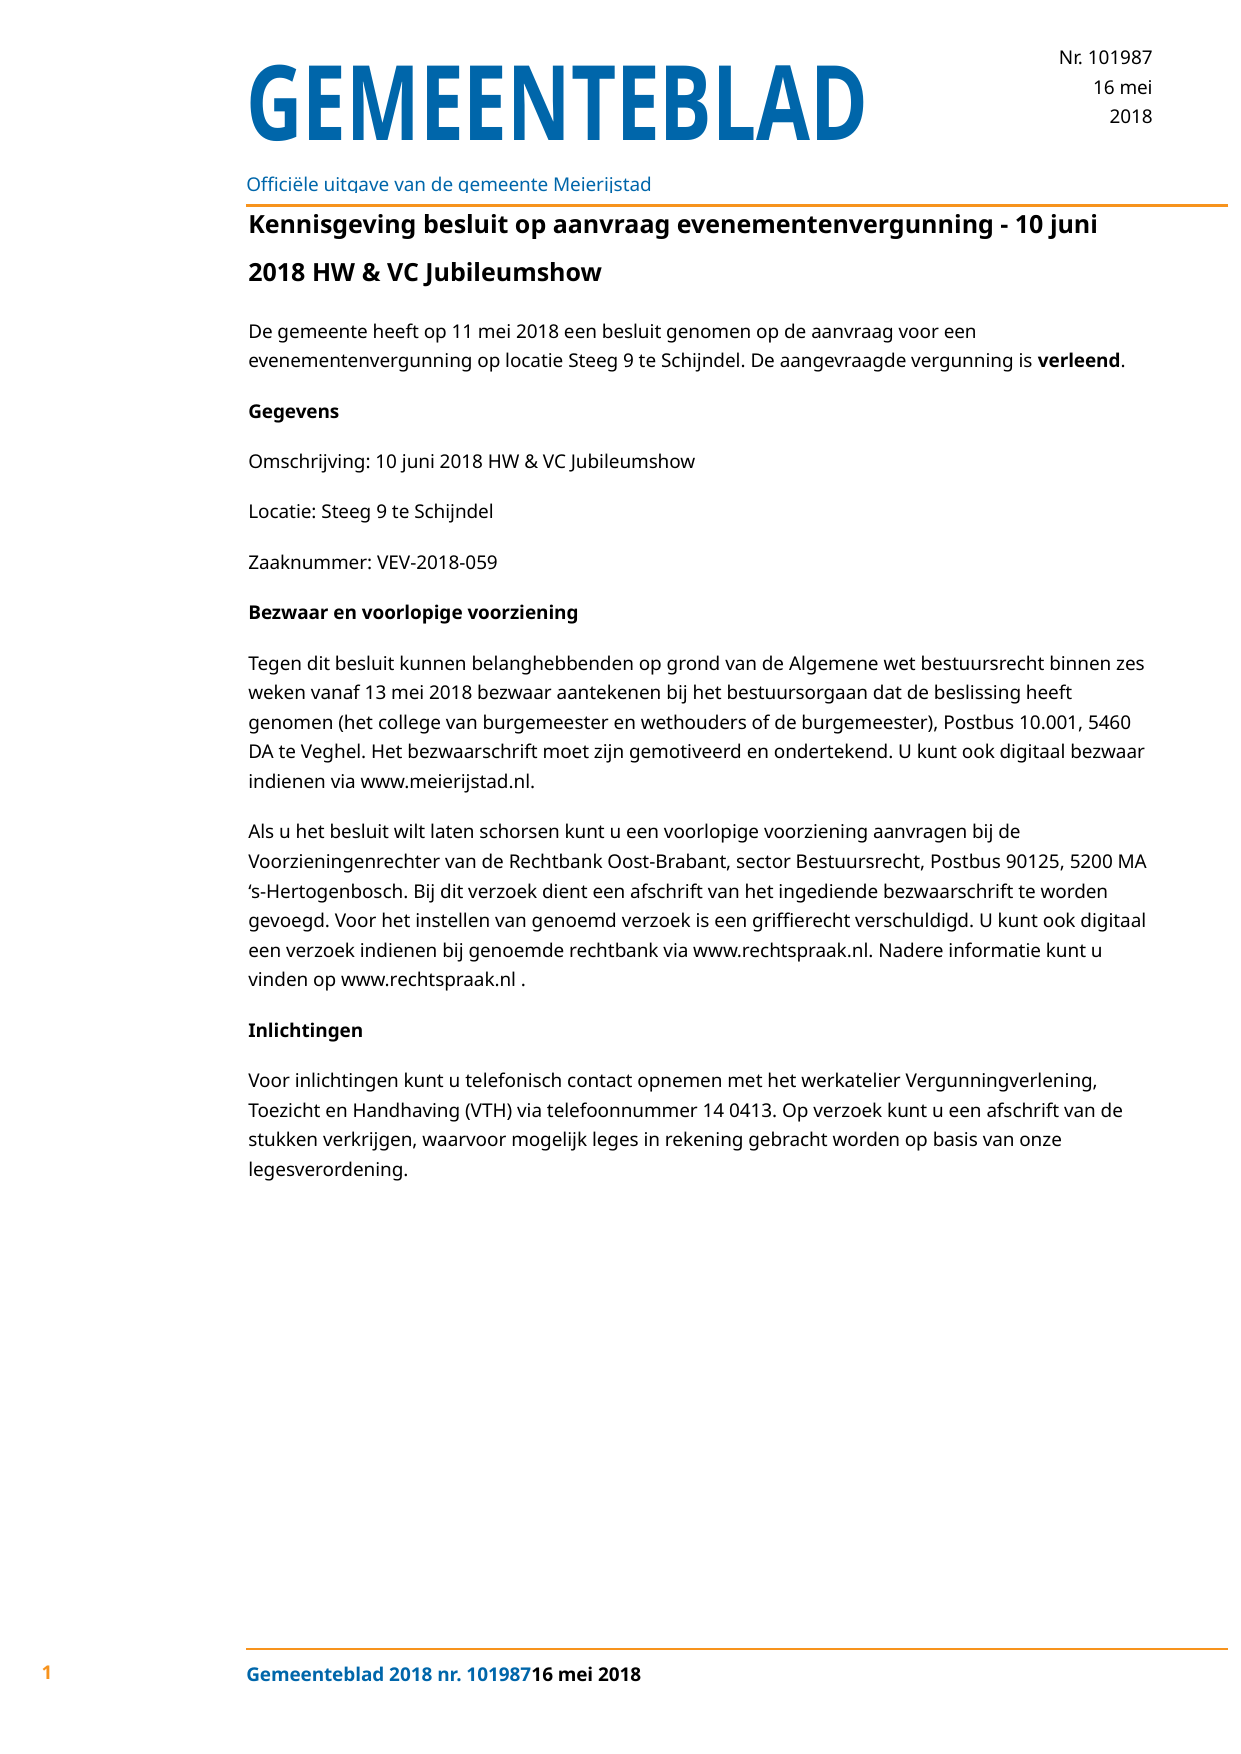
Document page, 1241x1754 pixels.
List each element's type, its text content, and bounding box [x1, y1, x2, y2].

text Kennisgeving besluit op aanvraag evenementenvergunning - 10 juni 2018 HW & VC Jubileumshow [248, 207, 1152, 288]
text Gegevens [248, 398, 1152, 424]
text Locatie: Steeg 9 te Schijndel [248, 499, 1152, 524]
text Tegen dit besluit kunnen belanghebbenden op grond van de Algemene wet bestuursrecht binnen zes weken vanaf 13 mei 2018 bezwaar aantekenen bij het bestuursorgaan dat de beslissing heeft genomen (het college van burgemeester en wethouders of de burgemeester), Postbus 10.001, 5460 DA te Veghel. Het bezwaarschrift moet zijn gemotiveerd en ondertekend. U kunt ook digitaal bezwaar indienen via www.meierijstad.nl. [248, 650, 1152, 794]
picture [41, 47, 231, 172]
text Als u het besluit wilt laten schorsen kunt u een voorlopige voorziening aanvragen bij de Voorzieningenrechter van de Rechtbank Oost-Brabant, sector Bestuursrecht, Postbus 90125, 5200 MA ‘s-Hertogenbosch. Bij dit verzoek dient een afschrift van het ingediende bezwaarschrift te worden gevoegd. Voor het instellen van genoemd verzoek is een griffierecht verschuldigd. U kunt ook digitaal een verzoek indienen bij genoemde rechtbank via www.rechtspraak.nl. Nadere informatie kunt u vinden op www.rechtspraak.nl . [248, 819, 1152, 992]
text De gemeente heeft op 11 mei 2018 een besluit genomen op de aanvraag voor een evenementenvergunning op locatie Steeg 9 te Schijndel. De aangevraagde vergunning is verleend. [248, 318, 1152, 373]
text Voor inlichtingen kunt u telefonisch contact opnemen met het werkatelier Vergunningverlening, Toezicht en Handhaving (VTH) via telefoonnummer 14 0413. Op verzoek kunt u een afschrift van de stukken verkrijgen, waarvoor mogelijk leges in rekening gebracht worden op basis van onze legesverordening. [248, 1067, 1152, 1182]
text Omschrijving: 10 juni 2018 HW & VC Jubileumshow [248, 448, 1152, 474]
text Zaaknummer: VEV-2018-059 [248, 549, 1152, 575]
text Inlichtingen [248, 1017, 1152, 1043]
text Bezwaar en voorlopige voorziening [248, 599, 1152, 625]
